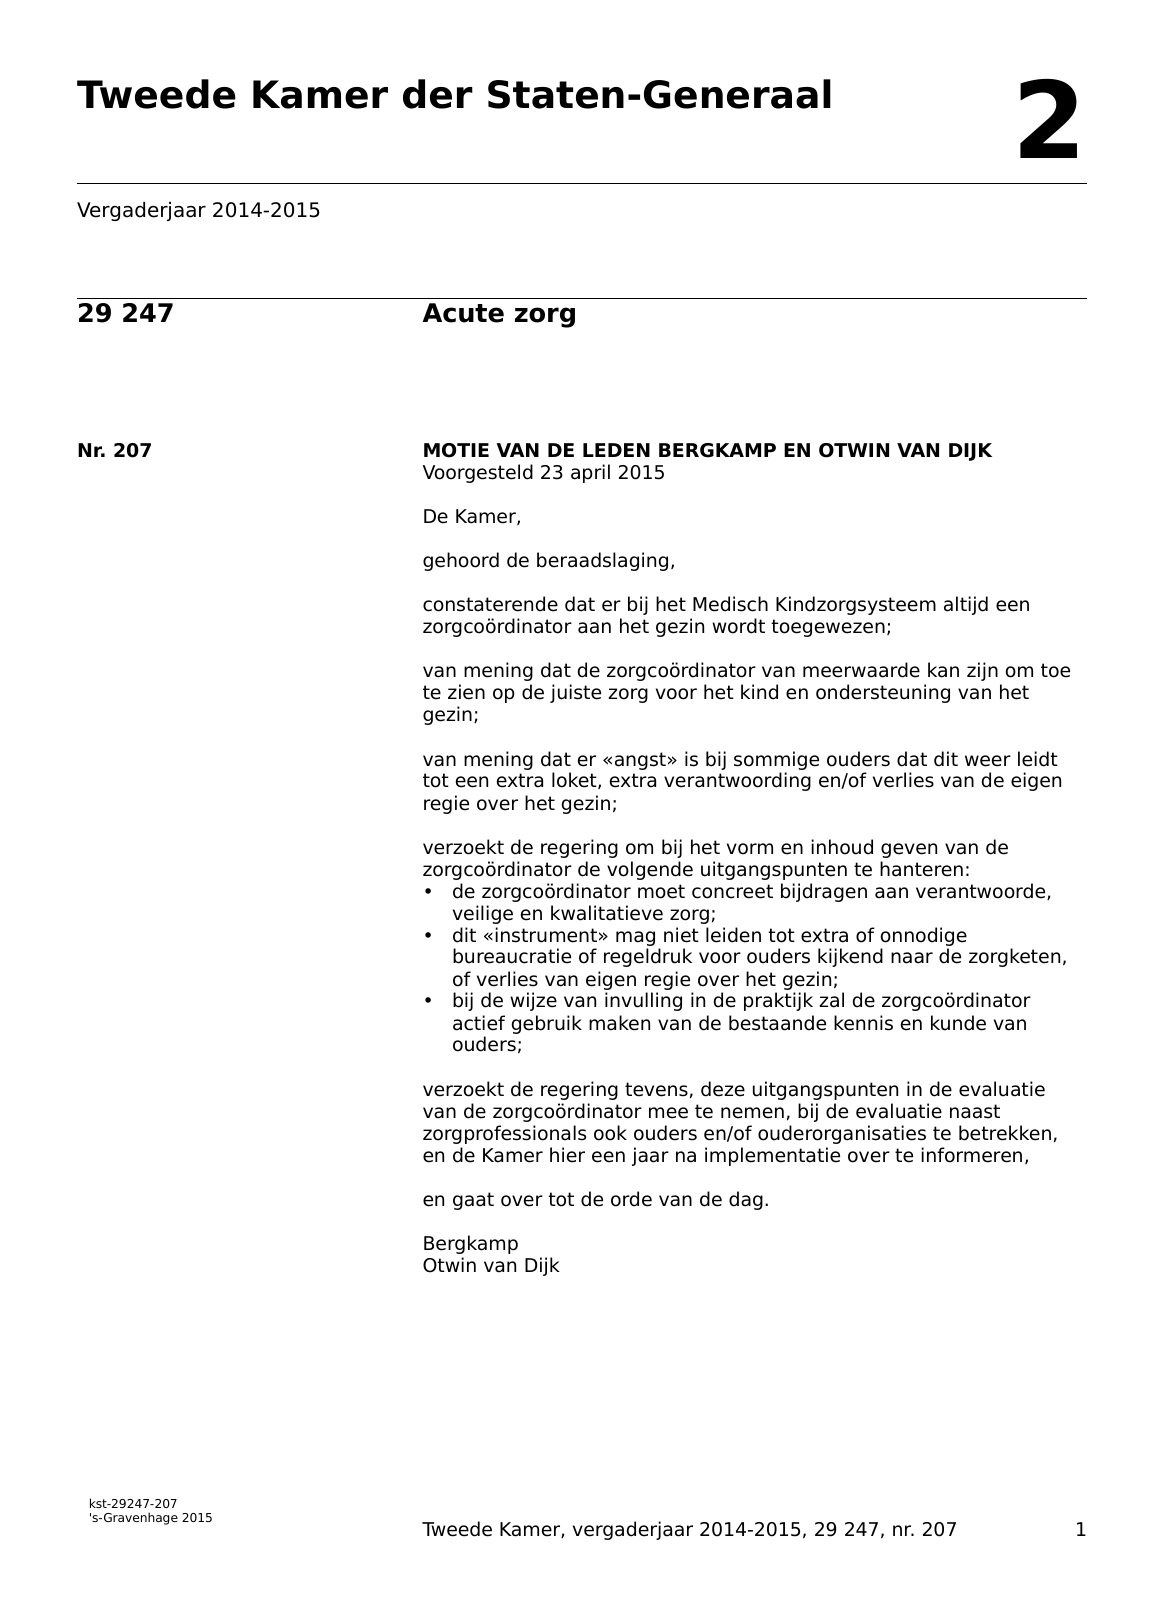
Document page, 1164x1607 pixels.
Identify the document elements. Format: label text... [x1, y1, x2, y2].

text 's-Gravenhage 2015 [88, 1511, 323, 1525]
subtitle Nr. 207 MOTIE VAN DE LEDEN BERGKAMP EN OTWIN VAN DIJK [77, 440, 1087, 462]
text en gaat over tot de orde van de dag. [422, 1189, 1087, 1211]
text • bij de wijze van invulling in de praktijk zal de zorgcoördinator actief gebruik maken van de bestaande kennis en kunde van ouders; [422, 990, 1087, 1056]
text kst-29247-207 [88, 1497, 323, 1511]
table_header 2 [886, 59, 1087, 183]
text De Kamer, [422, 506, 1087, 528]
text Voorgesteld 23 april 2015 [422, 462, 1087, 484]
text • dit «instrument» mag niet leiden tot extra of onnodige bureaucratie of regeldruk voor ouders kijkend naar de zorgketen, of verlies van eigen regie over het gezin; [422, 924, 1087, 990]
text van mening dat de zorgcoördinator van meerwaarde kan zijn om toe te zien op de juiste zorg voor het kind en ondersteuning van het gezin; [422, 660, 1087, 726]
text Otwin van Dijk [422, 1255, 1087, 1277]
text • de zorgcoördinator moet concreet bijdragen aan verantwoorde, veilige en kwalitatieve zorg; [422, 881, 1087, 924]
text verzoekt de regering tevens, deze uitgangspunten in de evaluatie van de zorgcoördinator mee te nemen, bij de evaluatie naast zorgprofessionals ook ouders en/of ouderorganisaties te betrekken, en de Kamer hier een jaar na implementatie over te informeren, [422, 1078, 1087, 1166]
text verzoekt de regering om bij het vorm en inhoud geven van de zorgcoördinator de volgende uitgangspunten te hanteren: [422, 837, 1087, 881]
subtitle 29 247 Acute zorg [77, 299, 1087, 329]
text van mening dat er «angst» is bij sommige ouders dat dit weer leidt tot een extra loket, extra verantwoording en/of verlies van de eigen regie over het gezin; [422, 748, 1087, 814]
table_cell Vergaderjaar 2014-2015 [77, 184, 1087, 298]
table_header Tweede Kamer der Staten-Generaal [77, 59, 886, 183]
text gehoord de beraadslaging, [422, 550, 1087, 572]
text constaterende dat er bij het Medisch Kindzorgsysteem altijd een zorgcoördinator aan het gezin wordt toegewezen; [422, 594, 1087, 638]
text Bergkamp [422, 1233, 1087, 1255]
